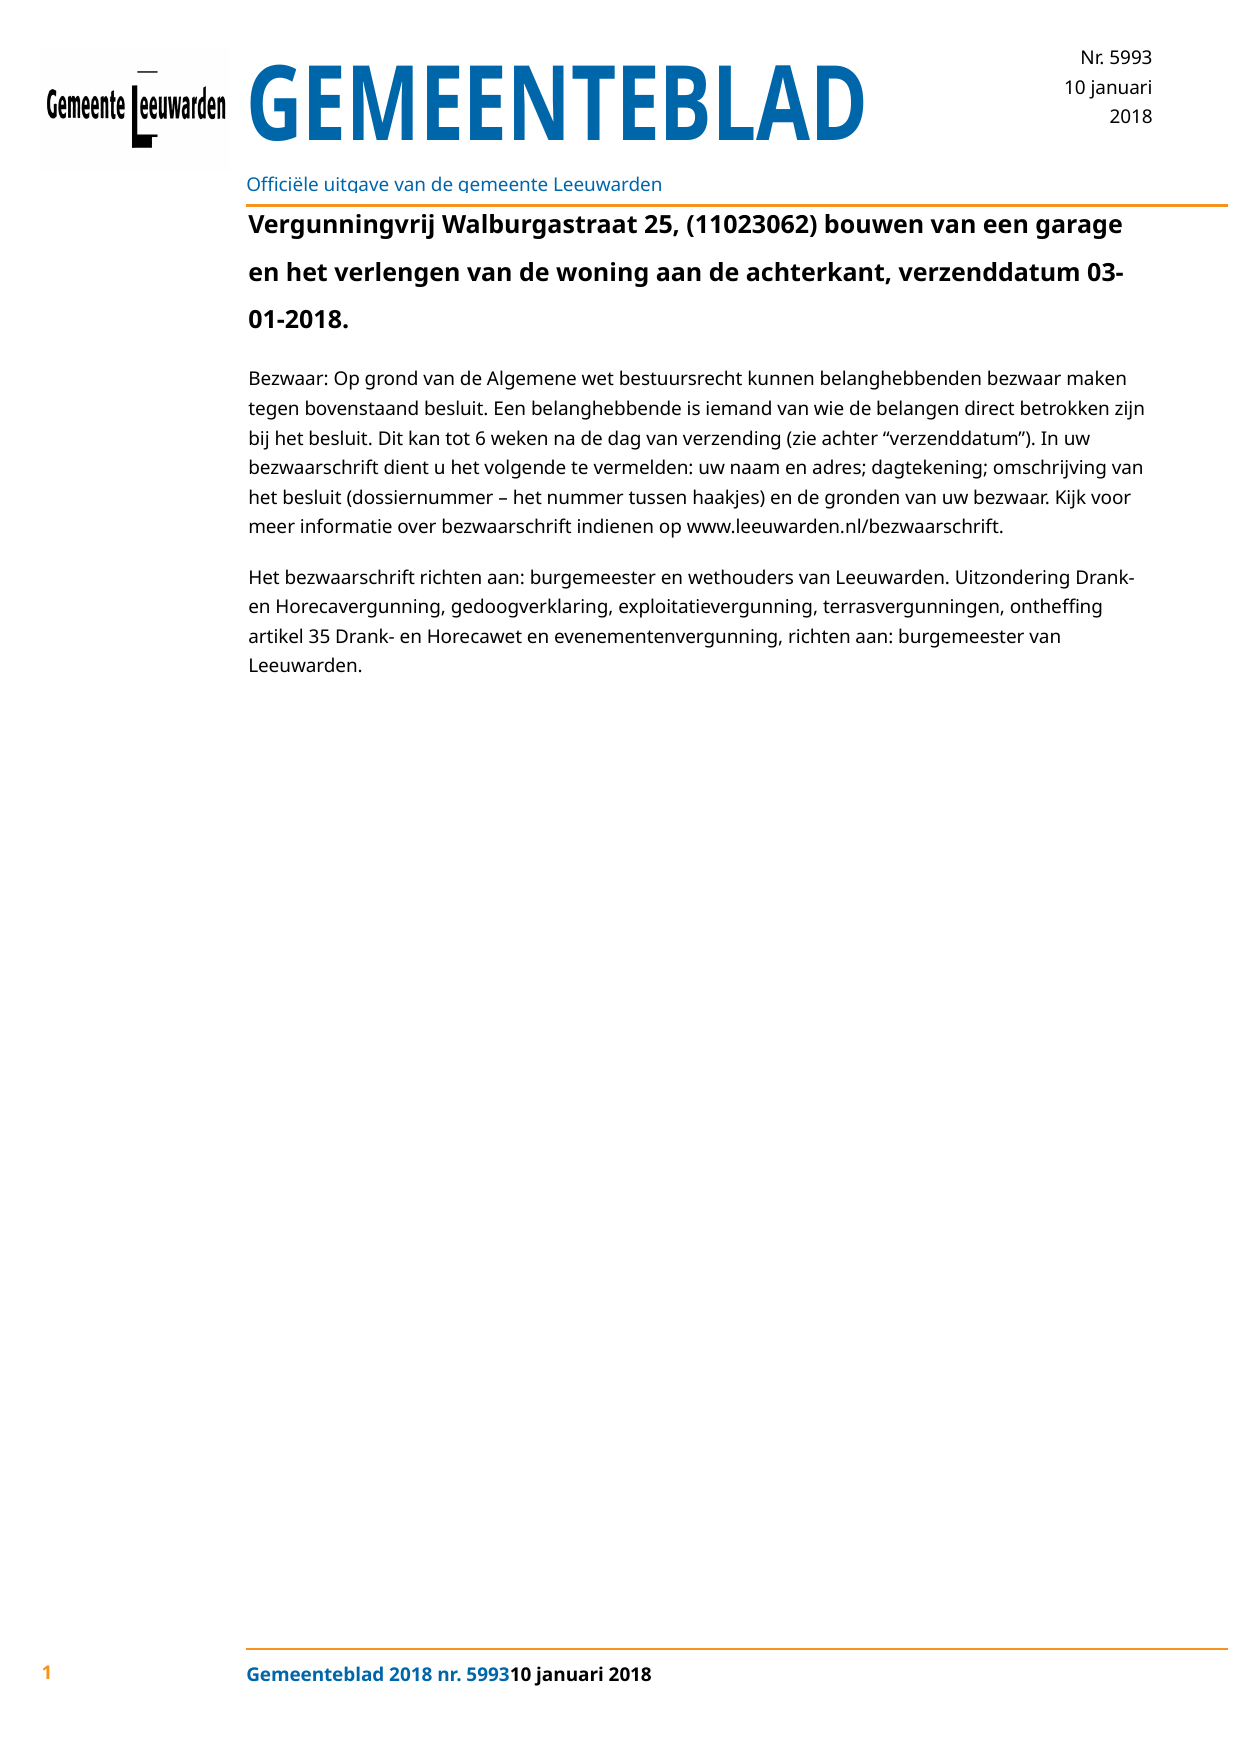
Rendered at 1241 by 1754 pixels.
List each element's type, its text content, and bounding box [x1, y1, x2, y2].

text Bezwaar: Op grond van de Algemene wet bestuursrecht kunnen belanghebbenden bezwaar maken tegen bovenstaand besluit. Een belanghebbende is iemand van wie de belangen direct betrokken zijn bij het besluit. Dit kan tot 6 weken na de dag van verzending (zie achter “verzenddatum”). In uw bezwaarschrift dient u het volgende te vermelden: uw naam en adres; dagtekening; omschrijving van het besluit (dossiernummer – het nummer tussen haakjes) en de gronden van uw bezwaar. Kijk voor meer informatie over bezwaarschrift indienen op www.leeuwarden.nl/bezwaarschrift. [248, 366, 1152, 539]
picture [41, 47, 231, 172]
text Het bezwaarschrift richten aan: burgemeester en wethouders van Leeuwarden. Uitzondering Drank- en Horecavergunning, gedoogverklaring, exploitatievergunning, terrasvergunningen, ontheffing artikel 35 Drank- en Horecawet en evenementenvergunning, richten aan: burgemeester van Leeuwarden. [248, 564, 1152, 678]
text Vergunningvrij Walburgastraat 25, (11023062) bouwen van een garage en het verlengen van de woning aan de achterkant, verzenddatum 03-01-2018. [248, 207, 1152, 336]
